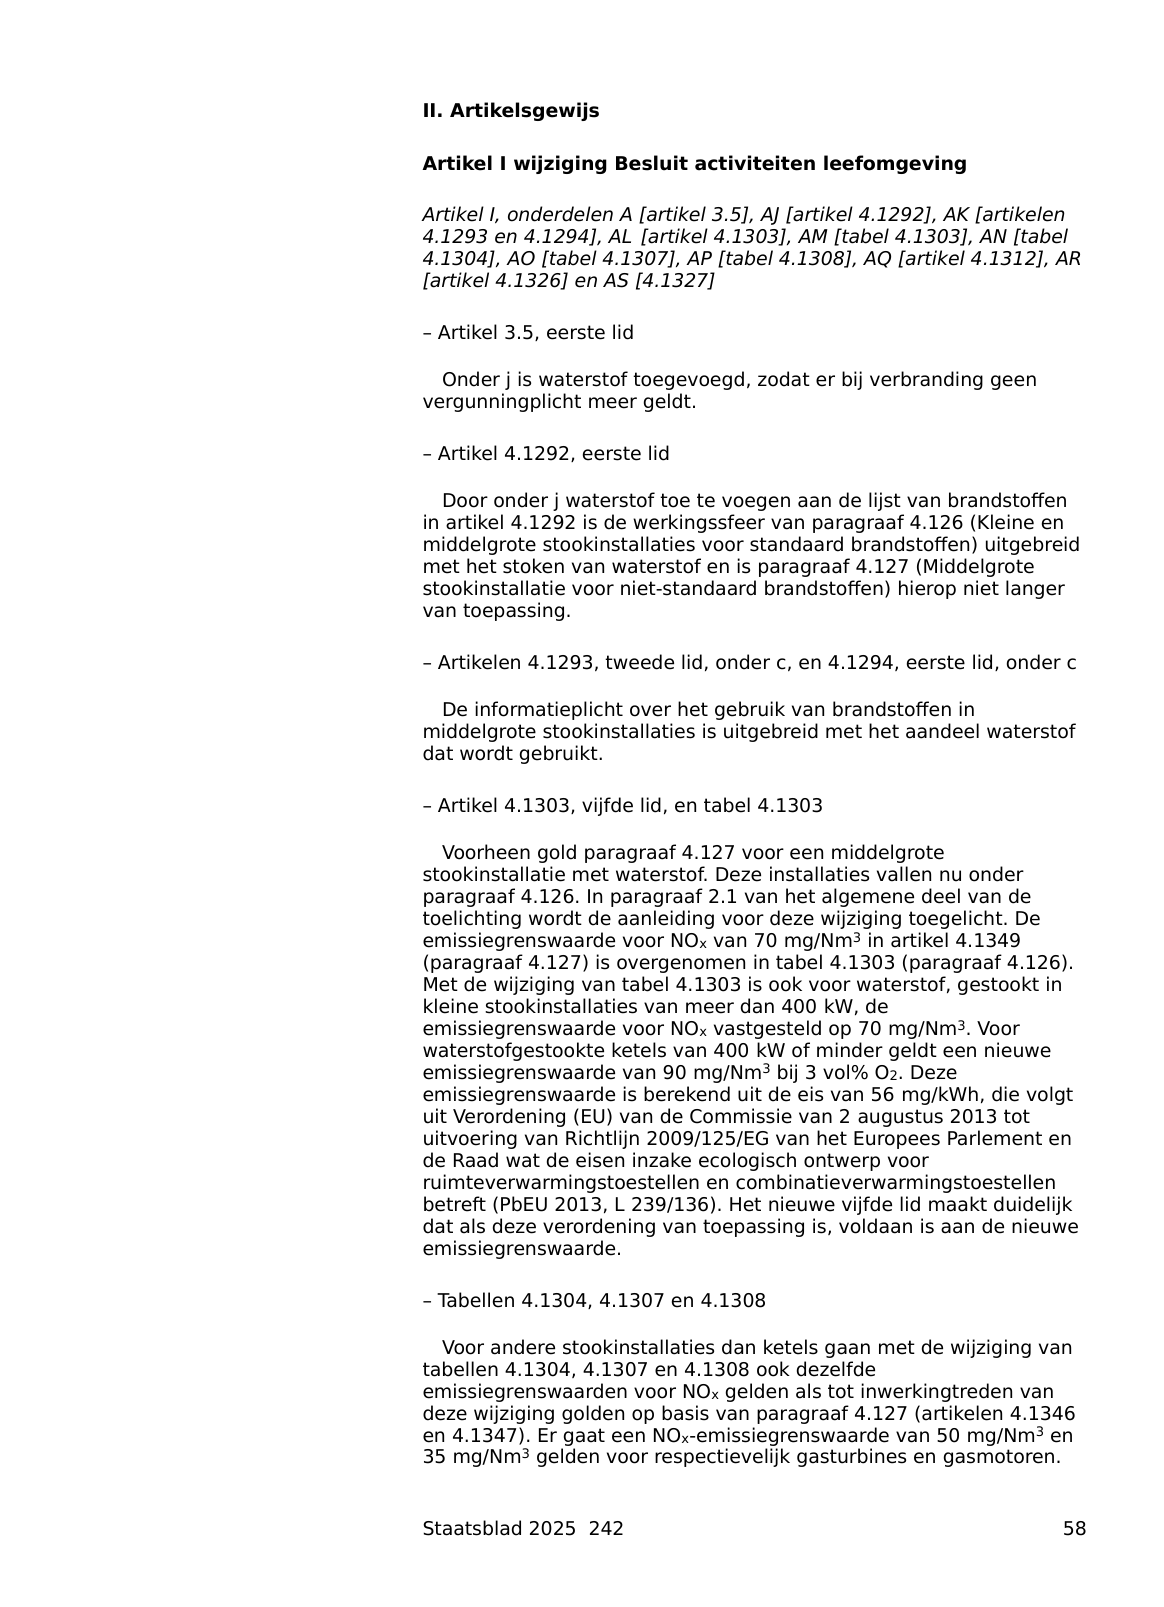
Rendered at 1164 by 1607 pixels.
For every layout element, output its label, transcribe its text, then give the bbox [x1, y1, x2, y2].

text Door onder j waterstof toe te voegen aan de lijst van brandstoffen in artikel 4.1292 is de werkingssfeer van paragraaf 4.126 (Kleine en middelgrote stookinstallaties voor standaard brandstoffen) uitgebreid met het stoken van waterstof en is paragraaf 4.127 (Middelgrote stookinstallatie voor niet-standaard brandstoffen) hierop niet langer van toepassing. [422, 490, 1087, 622]
text Voor andere stookinstallaties dan ketels gaan met de wijziging van tabellen 4.1304, 4.1307 en 4.1308 ook dezelfde emissiegrenswaarden voor NOx gelden als tot inwerkingtreden van deze wijziging golden op basis van paragraaf 4.127 (artikelen 4.1346 en 4.1347). Er gaat een NOx-emissiegrenswaarde van 50 mg/Nm3 en 35 mg/Nm3 gelden voor respectievelijk gasturbines en gasmotoren. [422, 1337, 1087, 1468]
subtitle – Artikel 4.1303, vijfde lid, en tabel 4.1303 [422, 795, 1087, 817]
subtitle – Tabellen 4.1304, 4.1307 en 4.1308 [422, 1289, 1087, 1312]
text Voorheen gold paragraaf 4.127 voor een middelgrote stookinstallatie met waterstof. Deze installaties vallen nu onder paragraaf 4.126. In paragraaf 2.1 van het algemene deel van de toelichting wordt de aanleiding voor deze wijziging toegelicht. De emissiegrenswaarde voor NOx van 70 mg/Nm3 in artikel 4.1349 (paragraaf 4.127) is overgenomen in tabel 4.1303 (paragraaf 4.126). Met de wijziging van tabel 4.1303 is ook voor waterstof, gestookt in kleine stookinstallaties van meer dan 400 kW, de emissiegrenswaarde voor NOx vastgesteld op 70 mg/Nm3. Voor waterstofgestookte ketels van 400 kW of minder geldt een nieuwe emissiegrenswaarde van 90 mg/Nm3 bij 3 vol% O2. Deze emissiegrenswaarde is berekend uit de eis van 56 mg/kWh, die volgt uit Verordening (EU) van de Commissie van 2 augustus 2013 tot uitvoering van Richtlijn 2009/125/EG van het Europees Parlement en de Raad wat de eisen inzake ecologisch ontwerp voor ruimteverwarmingstoestellen en combinatieverwarmingstoestellen betreft (PbEU 2013, L 239/136). Het nieuwe vijfde lid maakt duidelijk dat als deze verordening van toepassing is, voldaan is aan de nieuwe emissiegrenswaarde. [422, 842, 1087, 1259]
text De informatieplicht over het gebruik van brandstoffen in middelgrote stookinstallaties is uitgebreid met het aandeel waterstof dat wordt gebruikt. [422, 699, 1087, 765]
subtitle – Artikel 3.5, eerste lid [422, 322, 1087, 344]
text Onder j is waterstof toegevoegd, zodat er bij verbranding geen vergunningplicht meer geldt. [422, 369, 1087, 413]
subtitle – Artikel 4.1292, eerste lid [422, 443, 1087, 465]
subtitle Artikel I, onderdelen A [artikel 3.5], AJ [artikel 4.1292], AK [artikelen 4.1293 en 4.1294], AL [artikel 4.1303], AM [tabel 4.1303], AN [tabel 4.1304], AO [tabel 4.1307], AP [tabel 4.1308], AQ [artikel 4.1312], AR [artikel 4.1326] en AS [4.1327] [422, 204, 1087, 292]
subtitle – Artikelen 4.1293, tweede lid, onder c, en 4.1294, eerste lid, onder c [422, 652, 1087, 674]
subtitle Artikel I wijziging Besluit activiteiten leefomgeving [422, 152, 1087, 174]
subtitle II. Artikelsgewijs [422, 100, 1087, 122]
